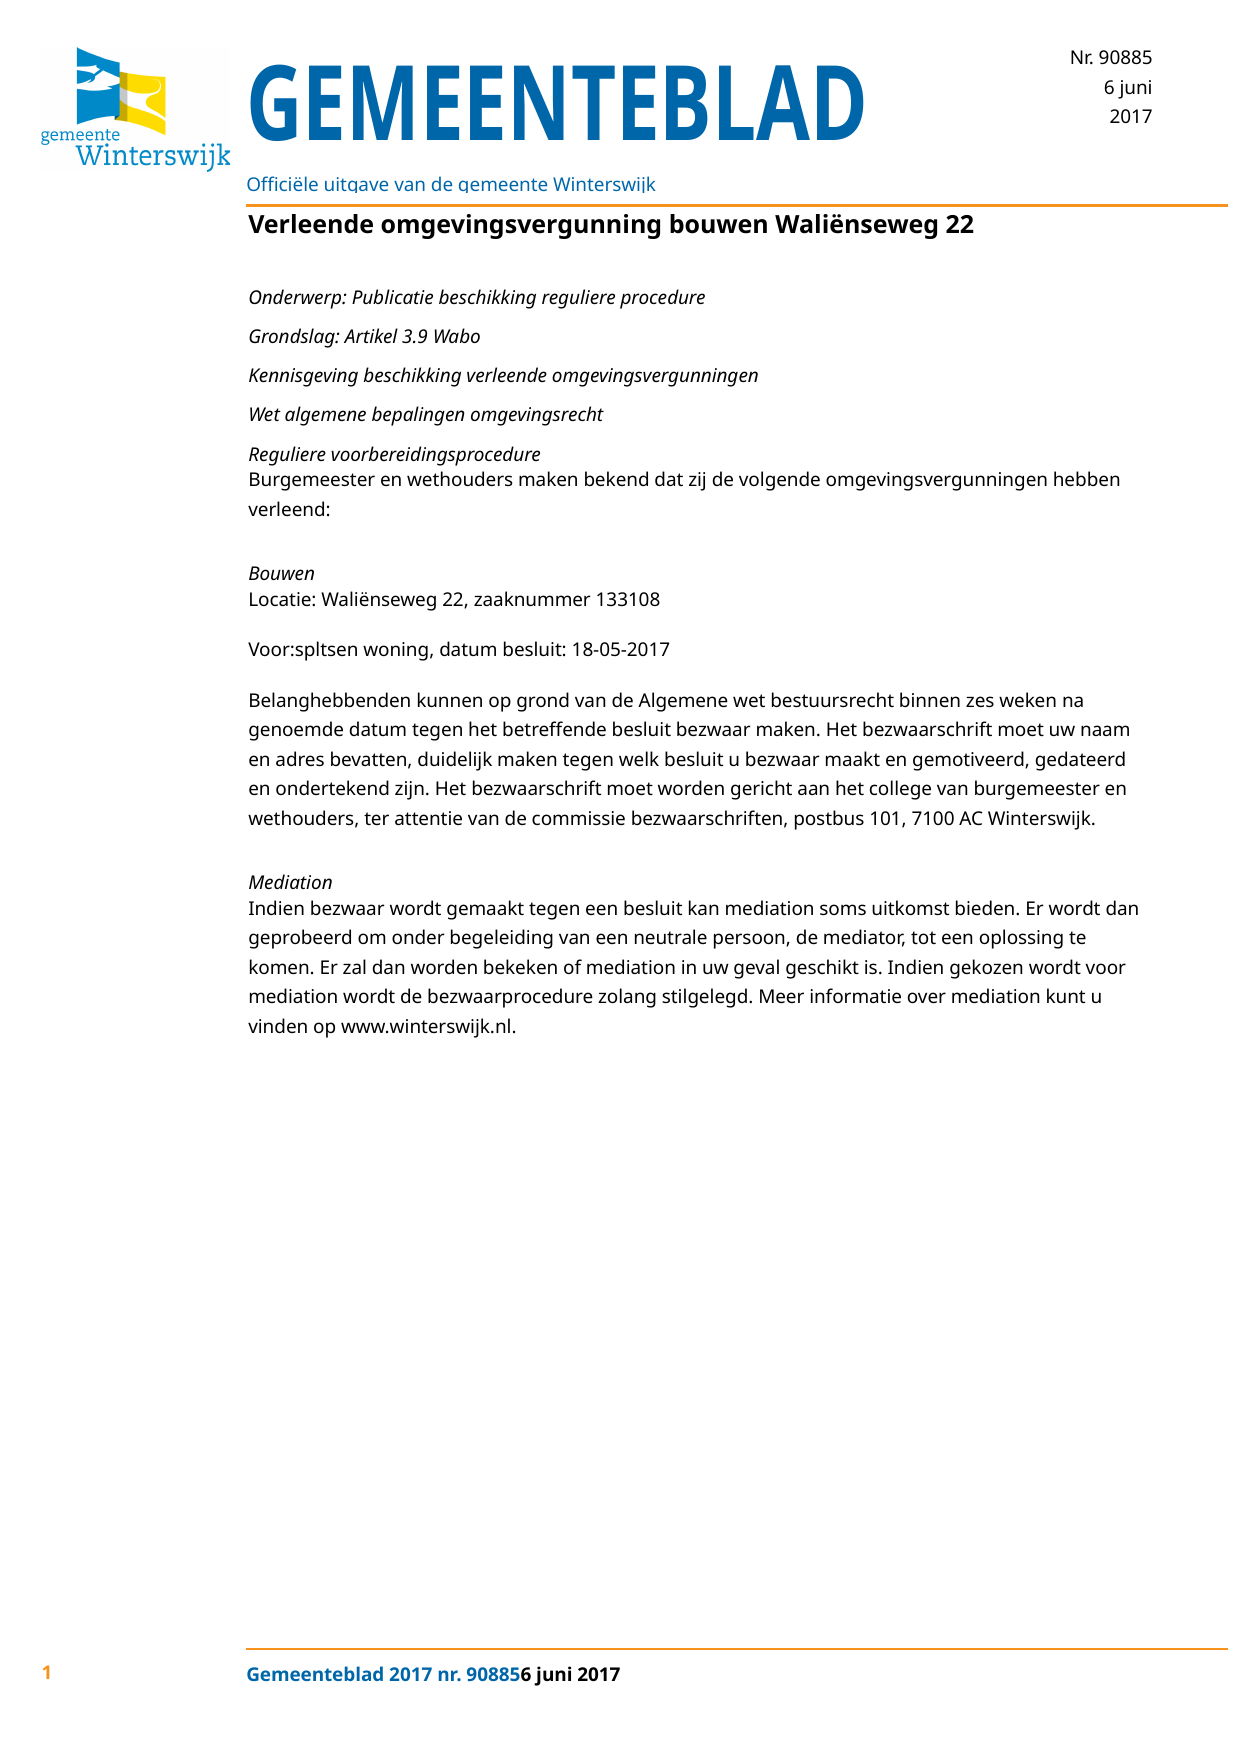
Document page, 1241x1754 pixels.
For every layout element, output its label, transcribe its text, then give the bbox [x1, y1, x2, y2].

text Verleende omgevingsvergunning bouwen Waliënseweg 22 [248, 207, 1152, 241]
text Kennisgeving beschikking verleende omgevingsvergunningen [248, 362, 1152, 388]
picture [225, 153, 231, 162]
text Voor:spltsen woning, datum besluit: 18-05-2017 [248, 636, 1152, 662]
text Bouwen [248, 560, 1152, 586]
text Reguliere voorbereidingsprocedure [248, 441, 1152, 467]
picture [41, 47, 231, 172]
text Grondslag: Artikel 3.9 Wabo [248, 323, 1152, 349]
text Indien bezwaar wordt gemaakt tegen een besluit kan mediation soms uitkomst bieden. Er wordt dan geprobeerd om onder begeleiding van een neutrale persoon, de mediator, tot een oplossing te komen. Er zal dan worden bekeken of mediation in uw geval geschikt is. Indien gekozen wordt voor mediation wordt de bezwaarprocedure zolang stilgelegd. Meer informatie over mediation kunt u vinden op www.winterswijk.nl. [248, 895, 1152, 1039]
text Mediation [248, 869, 1152, 895]
text Locatie: Waliënseweg 22, zaaknummer 133108 [248, 586, 1152, 612]
text Wet algemene bepalingen omgevingsrecht [248, 402, 1152, 427]
text Burgemeester en wethouders maken bekend dat zij de volgende omgevingsvergunningen hebben verleend: [248, 467, 1152, 522]
text Onderwerp: Publicatie beschikking reguliere procedure [248, 284, 1152, 309]
text Belanghebbenden kunnen op grond van de Algemene wet bestuursrecht binnen zes weken na genoemde datum tegen het betreffende besluit bezwaar maken. Het bezwaarschrift moet uw naam en adres bevatten, duidelijk maken tegen welk besluit u bezwaar maakt en gemotiveerd, gedateerd en ondertekend zijn. Het bezwaarschrift moet worden gericht aan het college van burgemeester en wethouders, ter attentie van de commissie bezwaarschriften, postbus 101, 7100 AC Winterswijk. [248, 687, 1152, 831]
